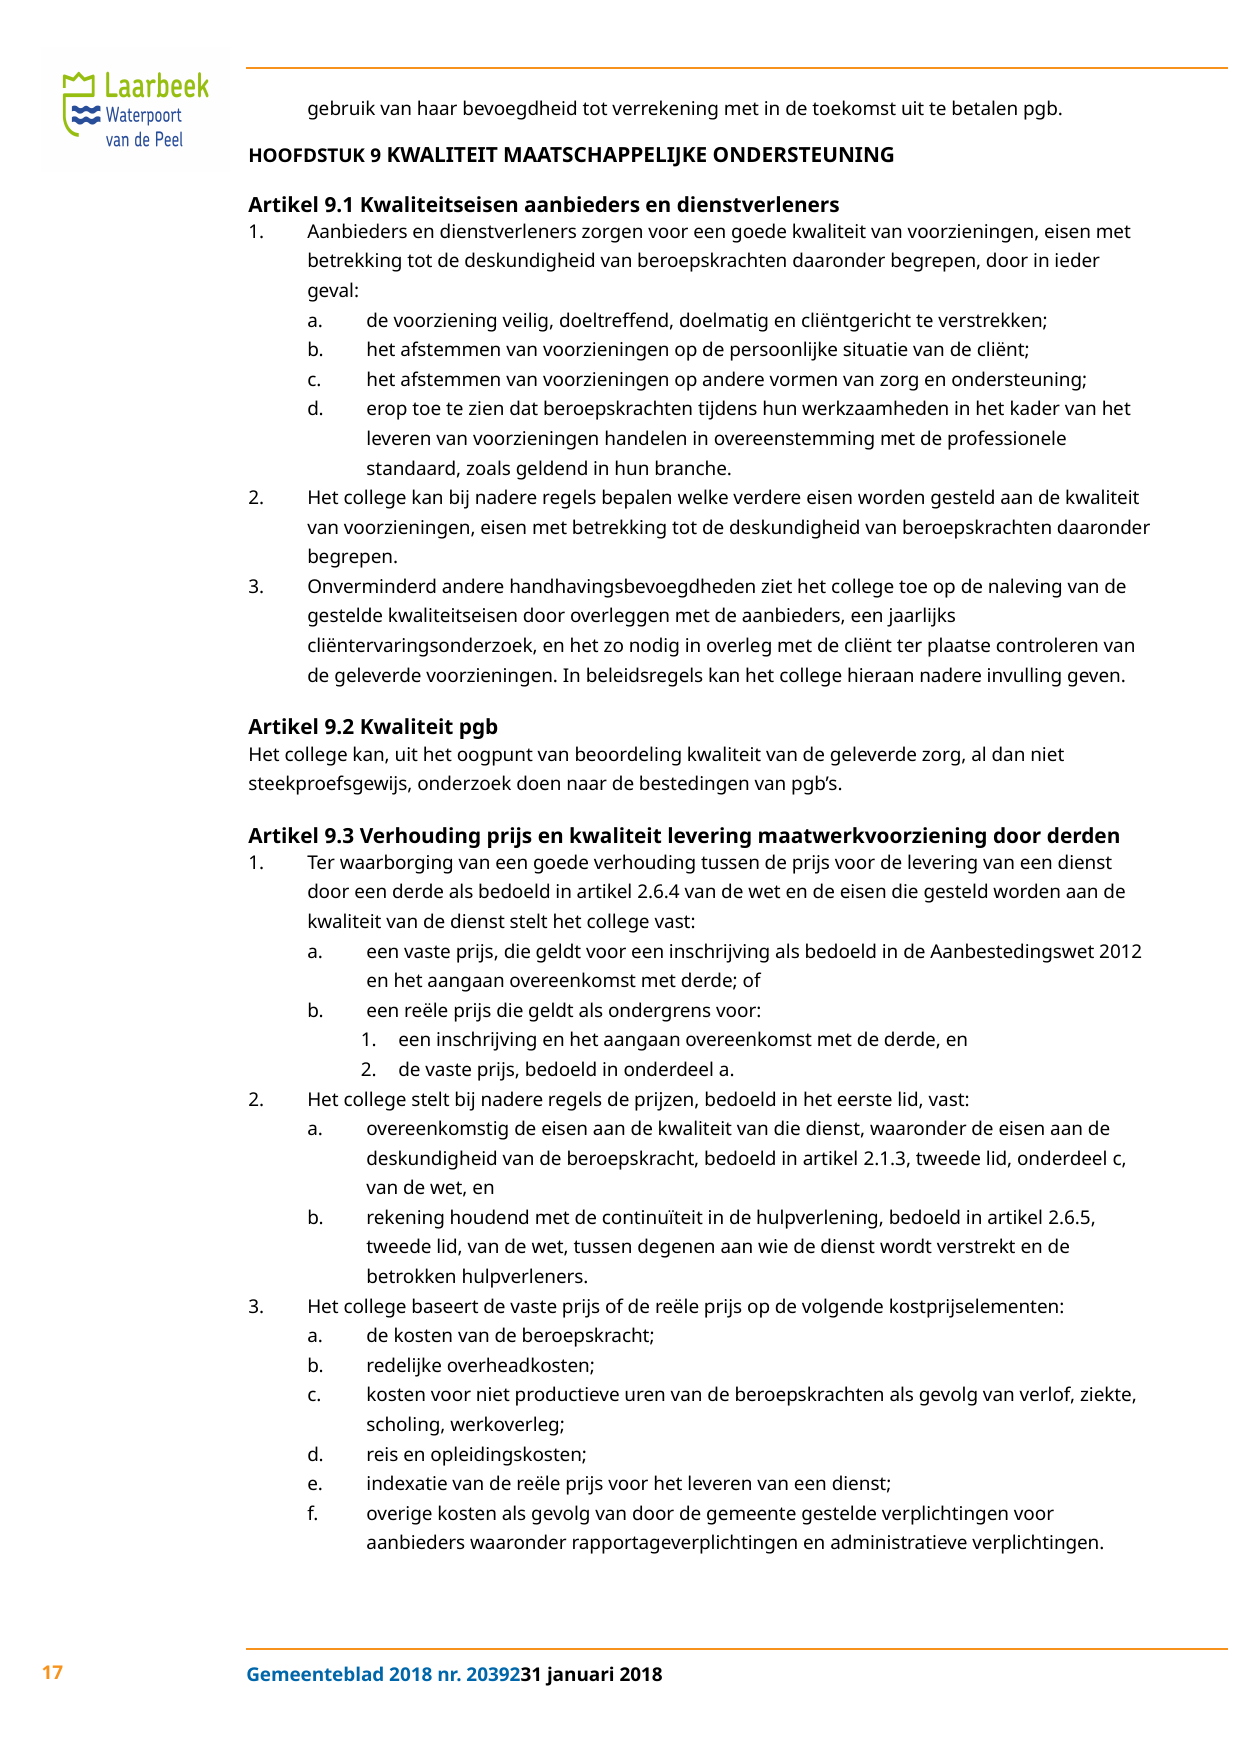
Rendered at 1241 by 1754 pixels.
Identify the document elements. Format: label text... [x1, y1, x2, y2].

list het afstemmen van voorzieningen op de persoonlijke situatie van de cliënt; [307, 336, 1152, 362]
list reis en opleidingskosten; [307, 1441, 1152, 1467]
list Het college baseert de vaste prijs of de reële prijs op de volgende kostprijselementen: [248, 1293, 1152, 1319]
list de kosten van de beroepskracht; [307, 1322, 1152, 1348]
list een inschrijving en het aangaan overeenkomst met de derde, en [361, 1027, 1152, 1052]
text Het college kan, uit het oogpunt van beoordeling kwaliteit van de geleverde zorg, al dan niet steekproefsgewijs, onderzoek doen naar de bestedingen van pgb’s. [248, 741, 1152, 796]
list de voorziening veilig, doeltreffend, doelmatig en cliëntgericht te verstrekken; [307, 307, 1152, 333]
text Artikel 9.3 Verhouding prijs en kwaliteit levering maatwerkvoorziening door derden [248, 821, 1152, 849]
list overeenkomstig de eisen aan de kwaliteit van die dienst, waaronder de eisen aan de deskundigheid van de beroepskracht, bedoeld in artikel 2.1.3, tweede lid, onderdeel c, van de wet, en [307, 1115, 1152, 1200]
list overige kosten als gevolg van door de gemeente gestelde verplichtingen voor aanbieders waaronder rapportageverplichtingen en administratieve verplichtingen. [307, 1500, 1152, 1555]
list een vaste prijs, die geldt voor een inschrijving als bedoeld in de Aanbestedingswet 2012 en het aangaan overeenkomst met derde; of [307, 938, 1152, 993]
list gebruik van haar bevoegdheid tot verrekening met in de toekomst uit te betalen pgb. [248, 95, 1152, 121]
list Onverminderd andere handhavingsbevoegdheden ziet het college toe op de naleving van de gestelde kwaliteitseisen door overleggen met de aanbieders, een jaarlijks cliëntervaringsonderzoek, en het zo nodig in overleg met de cliënt ter plaatse controleren van de geleverde voorzieningen. In beleidsregels kan het college hieraan nadere invulling geven. [248, 573, 1152, 688]
list redelijke overheadkosten; [307, 1352, 1152, 1378]
list Ter waarborging van een goede verhouding tussen de prijs voor de levering van een dienst door een derde als bedoeld in artikel 2.6.4 van de wet en de eisen die gesteld worden aan de kwaliteit van de dienst stelt het college vast: [248, 849, 1152, 934]
picture [41, 47, 231, 172]
list Het college kan bij nadere regels bepalen welke verdere eisen worden gesteld aan de kwaliteit van voorzieningen, eisen met betrekking tot de deskundigheid van beroepskrachten daaronder begrepen. [248, 484, 1152, 569]
list kosten voor niet productieve uren van de beroepskrachten als gevolg van verlof, ziekte, scholing, werkoverleg; [307, 1382, 1152, 1437]
list de vaste prijs, bedoeld in onderdeel a. [361, 1056, 1152, 1082]
text Artikel 9.1 Kwaliteitseisen aanbieders en dienstverleners [248, 190, 1152, 218]
list erop toe te zien dat beroepskrachten tijdens hun werkzaamheden in het kader van het leveren van voorzieningen handelen in overeenstemming met de professionele standaard, zoals geldend in hun branche. [307, 396, 1152, 481]
list rekening houdend met de continuïteit in de hulpverlening, bedoeld in artikel 2.6.5, tweede lid, van de wet, tussen degenen aan wie de dienst wordt verstrekt en de betrokken hulpverleners. [307, 1204, 1152, 1289]
list Het college stelt bij nadere regels de prijzen, bedoeld in het eerste lid, vast: [248, 1086, 1152, 1112]
list het afstemmen van voorzieningen op andere vormen van zorg en ondersteuning; [307, 366, 1152, 392]
list een reële prijs die geldt als ondergrens voor: [307, 997, 1152, 1023]
list Aanbieders en dienstverleners zorgen voor een goede kwaliteit van voorzieningen, eisen met betrekking tot de deskundigheid van beroepskrachten daaronder begrepen, door in ieder geval: [248, 218, 1152, 303]
text HOOFDSTUK 9 KWALITEIT MAATSCHAPPELIJKE ONDERSTEUNING [248, 140, 1152, 169]
text Artikel 9.2 Kwaliteit pgb [248, 712, 1152, 741]
list indexatie van de reële prijs voor het leveren van een dienst; [307, 1470, 1152, 1496]
